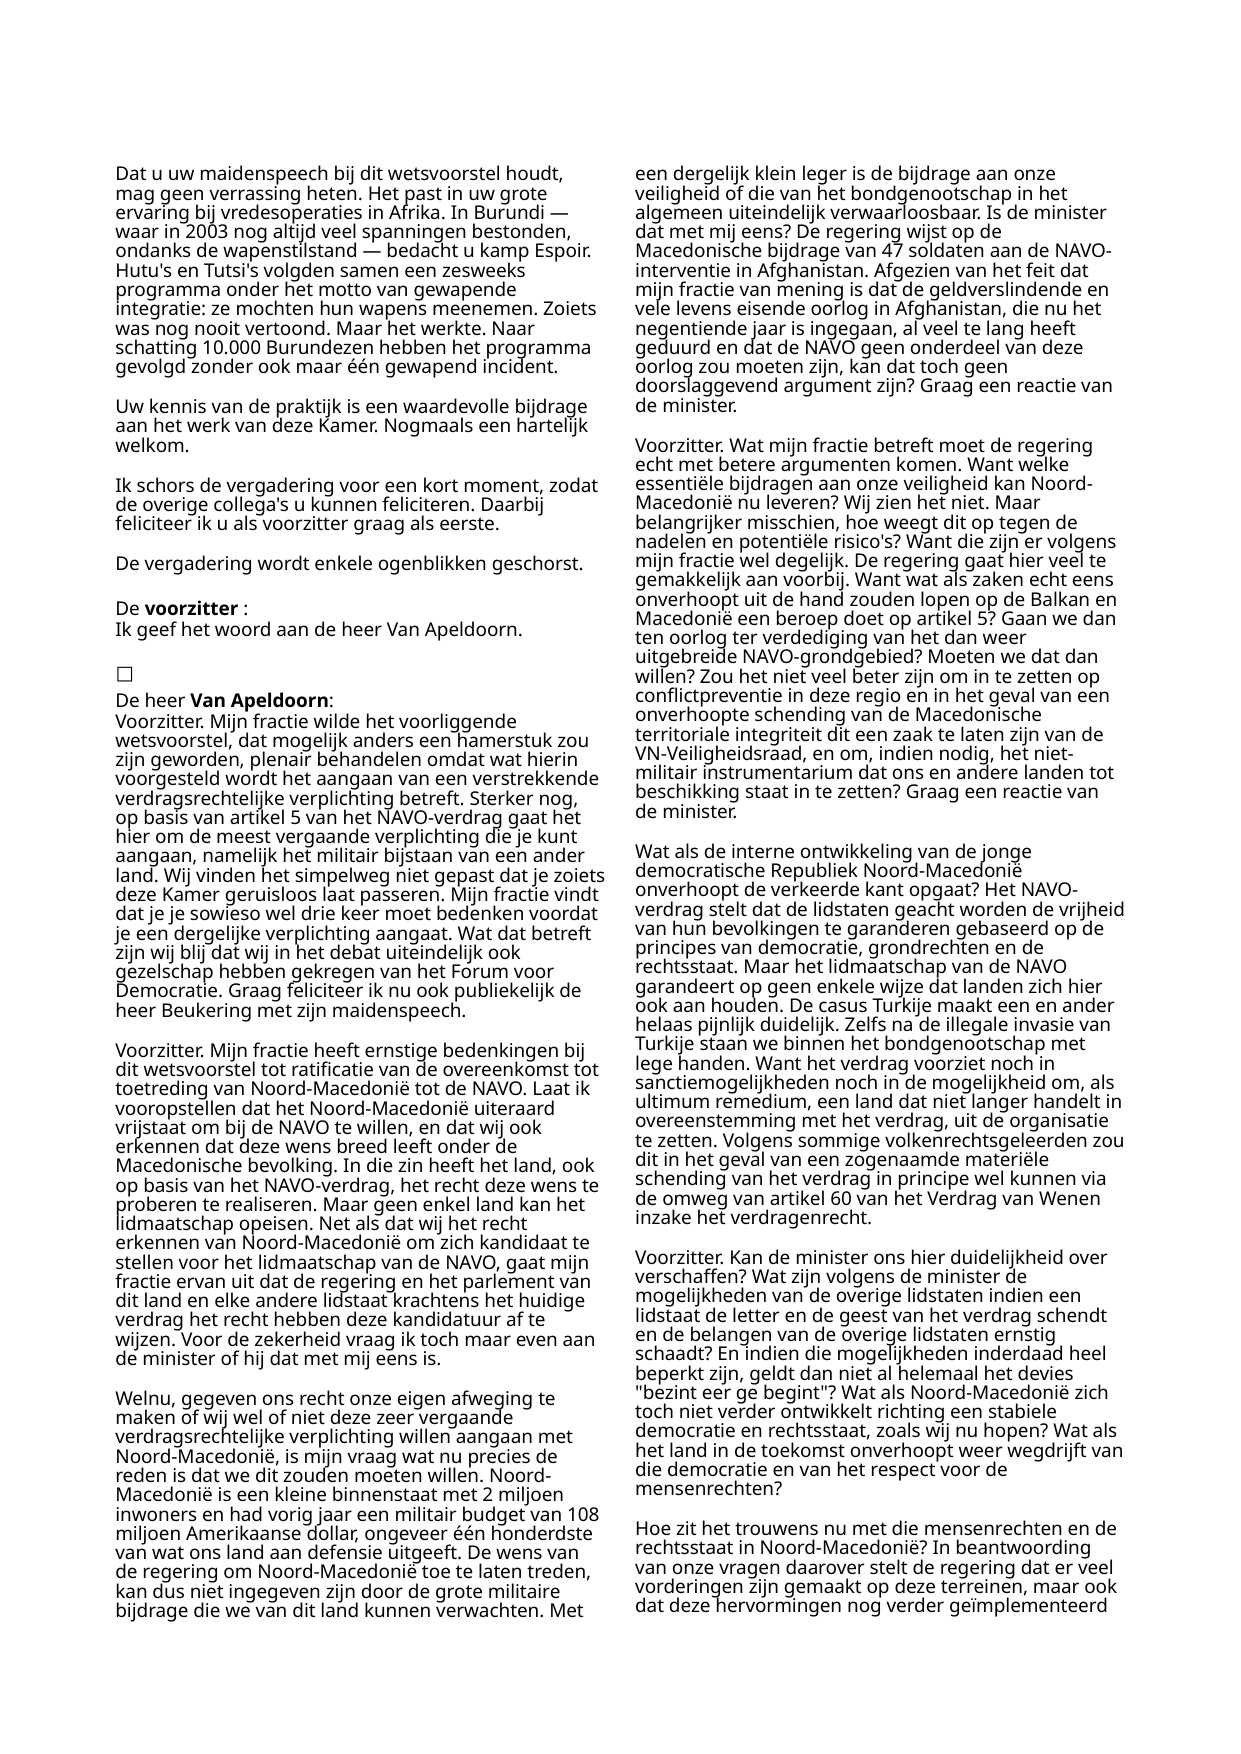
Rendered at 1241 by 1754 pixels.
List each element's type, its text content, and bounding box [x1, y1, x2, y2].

text Wat als de interne ontwikkeling van de jonge democratische Republiek Noord-Macedonië onverhoopt de verkeerde kant opgaat? Het NAVO-verdrag stelt dat de lidstaten geacht worden de vrijheid van hun bevolkingen te garanderen gebaseerd op de principes van democratie, grondrechten en de rechtsstaat. Maar het lidmaatschap van de NAVO garandeert op geen enkele wijze dat landen zich hier ook aan houden. De casus Turkije maakt een en ander helaas pijnlijk duidelijk. Zelfs na de illegale invasie van Turkije staan we binnen het bondgenootschap met lege handen. Want het verdrag voorziet noch in sanctiemogelijkheden noch in de mogelijkheid om, als ultimum remedium, een land dat niet langer handelt in overeenstemming met het verdrag, uit de organisatie te zetten. Volgens sommige volkenrechtsgeleerden zou dit in het geval van een zogenaamde materiële schending van het verdrag in principe wel kunnen via de omweg van artikel 60 van het Verdrag van Wenen inzake het verdragenrecht. [635, 843, 1125, 1228]
text Voorzitter. Kan de minister ons hier duidelijkheid over verschaffen? Wat zijn volgens de minister de mogelijkheden van de overige lidstaten indien een lidstaat de letter en de geest van het verdrag schendt en de belangen van de overige lidstaten ernstig schaadt? En indien die mogelijkheden inderdaad heel beperkt zijn, geldt dan niet al helemaal het devies "bezint eer ge begint"? Wat als Noord-Macedonië zich toch niet verder ontwikkelt richting een stabiele democratie en rechtsstaat, zoals wij nu hopen? Wat als het land in de toekomst onverhoopt weer wegdrijft van die democratie en van het respect voor de mensenrechten? [635, 1249, 1125, 1499]
text Voorzitter. Wat mijn fractie betreft moet de regering echt met betere argumenten komen. Want welke essentiële bijdragen aan onze veiligheid kan Noord-Macedonië nu leveren? Wij zien het niet. Maar belangrijker misschien, hoe weegt dit op tegen de nadelen en potentiële risico's? Want die zijn er volgens mijn fractie wel degelijk. De regering gaat hier veel te gemakkelijk aan voorbij. Want wat als zaken echt eens onverhoopt uit de hand zouden lopen op de Balkan en Macedonië een beroep doet op artikel 5? Gaan we dan ten oorlog ter verdediging van het dan weer uitgebreide NAVO-grondgebied? Moeten we dat dan willen? Zou het niet veel beter zijn om in te zetten op conflictpreventie in deze regio en in het geval van een onverhoopte schending van de Macedonische territoriale integriteit dit een zaak te laten zijn van de VN-Veiligheidsraad, en om, indien nodig, het niet-militair instrumentarium dat ons en andere landen tot beschikking staat in te zetten? Graag een reactie van de minister. [635, 437, 1125, 822]
text Voorzitter. Mijn fractie wilde het voorliggende wetsvoorstel, dat mogelijk anders een hamerstuk zou zijn geworden, plenair behandelen omdat wat hierin voorgesteld wordt het aangaan van een verstrekkende verdragsrechtelijke verplichting betreft. Sterker nog, op basis van artikel 5 van het NAVO-verdrag gaat het hier om de meest vergaande verplichting die je kunt aangaan, namelijk het militair bijstaan van een ander land. Wij vinden het simpelweg niet gepast dat je zoiets deze Kamer geruisloos laat passeren. Mijn fractie vindt dat je je sowieso wel drie keer moet bedenken voordat je een dergelijke verplichting aangaat. Wat dat betreft zijn wij blij dat wij in het debat uiteindelijk ook gezelschap hebben gekregen van het Forum voor Democratie. Graag feliciteer ik nu ook publiekelijk de heer Beukering met zijn maidenspeech. [115, 713, 605, 1021]
text Welnu, gegeven ons recht onze eigen afweging te maken of wij wel of niet deze zeer vergaande verdragsrechtelijke verplichting willen aangaan met Noord-Macedonië, is mijn vraag wat nu precies de reden is dat we dit zouden moeten willen. Noord-Macedonië is een kleine binnenstaat met 2 miljoen inwoners en had vorig jaar een militair budget van 108 miljoen Amerikaanse dollar, ongeveer één honderdste van wat ons land aan defensie uitgeeft. De wens van de regering om Noord-Macedonië toe te laten treden, kan dus niet ingegeven zijn door de grote militaire bijdrage die we van dit land kunnen verwachten. Met [115, 1390, 605, 1621]
text Ik schors de vergadering voor een kort moment, zodat de overige collega's u kunnen feliciteren. Daarbij feliciteer ik u als voorzitter graag als eerste. [115, 477, 605, 534]
text Voorzitter. Mijn fractie heeft ernstige bedenkingen bij dit wetsvoorstel tot ratificatie van de overeenkomst tot toetreding van Noord-Macedonië tot de NAVO. Laat ik vooropstellen dat het Noord-Macedonië uiteraard vrijstaat om bij de NAVO te willen, en dat wij ook erkennen dat deze wens breed leeft onder de Macedonische bevolking. In die zin heeft het land, ook op basis van het NAVO-verdrag, het recht deze wens te proberen te realiseren. Maar geen enkel land kan het lidmaatschap opeisen. Net als dat wij het recht erkennen van Noord-Macedonië om zich kandidaat te stellen voor het lidmaatschap van de NAVO, gaat mijn fractie ervan uit dat de regering en het parlement van dit land en elke andere lidstaat krachtens het huidige verdrag het recht hebben deze kandidatuur af te wijzen. Voor de zekerheid vraag ik toch maar even aan de minister of hij dat met mij eens is. [115, 1042, 605, 1369]
text Uw kennis van de praktijk is een waardevolle bijdrage aan het werk van deze Kamer. Nogmaals een hartelijk welkom. [115, 398, 605, 456]
text ⬜ [115, 661, 605, 687]
text De vergadering wordt enkele ogenblikken geschorst. [115, 555, 605, 574]
text Dat u uw maidenspeech bij dit wetsvoorstel houdt, mag geen verrassing heten. Het past in uw grote ervaring bij vredesoperaties in Afrika. In Burundi — waar in 2003 nog altijd veel spanningen bestonden, ondanks de wapenstilstand — bedacht u kamp Espoir. Hutu's en Tutsi's volgden samen een zesweeks programma onder het motto van gewapende integratie: ze mochten hun wapens meenemen. Zoiets was nog nooit vertoond. Maar het werkte. Naar schatting 10.000 Burundezen hebben het programma gevolgd zonder ook maar één gewapend incident. [115, 165, 605, 377]
text Ik geef het woord aan de heer Van Apeldoorn. [115, 621, 605, 640]
text een dergelijk klein leger is de bijdrage aan onze veiligheid of die van het bondgenootschap in het algemeen uiteindelijk verwaarloosbaar. Is de minister dat met mij eens? De regering wijst op de Macedonische bijdrage van 47 soldaten aan de NAVO-interventie in Afghanistan. Afgezien van het feit dat mijn fractie van mening is dat de geldverslindende en vele levens eisende oorlog in Afghanistan, die nu het negentiende jaar is ingegaan, al veel te lang heeft geduurd en dat de NAVO geen onderdeel van deze oorlog zou moeten zijn, kan dat toch geen doorslaggevend argument zijn? Graag een reactie van de minister. [635, 165, 1125, 416]
text Hoe zit het trouwens nu met die mensenrechten en de rechtsstaat in Noord-Macedonië? In beantwoording van onze vragen daarover stelt de regering dat er veel vorderingen zijn gemaakt op deze terreinen, maar ook dat deze hervormingen nog verder geïmplementeerd [635, 1520, 1125, 1616]
text De heer Van Apeldoorn: [115, 687, 605, 713]
text De voorzitter : [115, 595, 605, 621]
